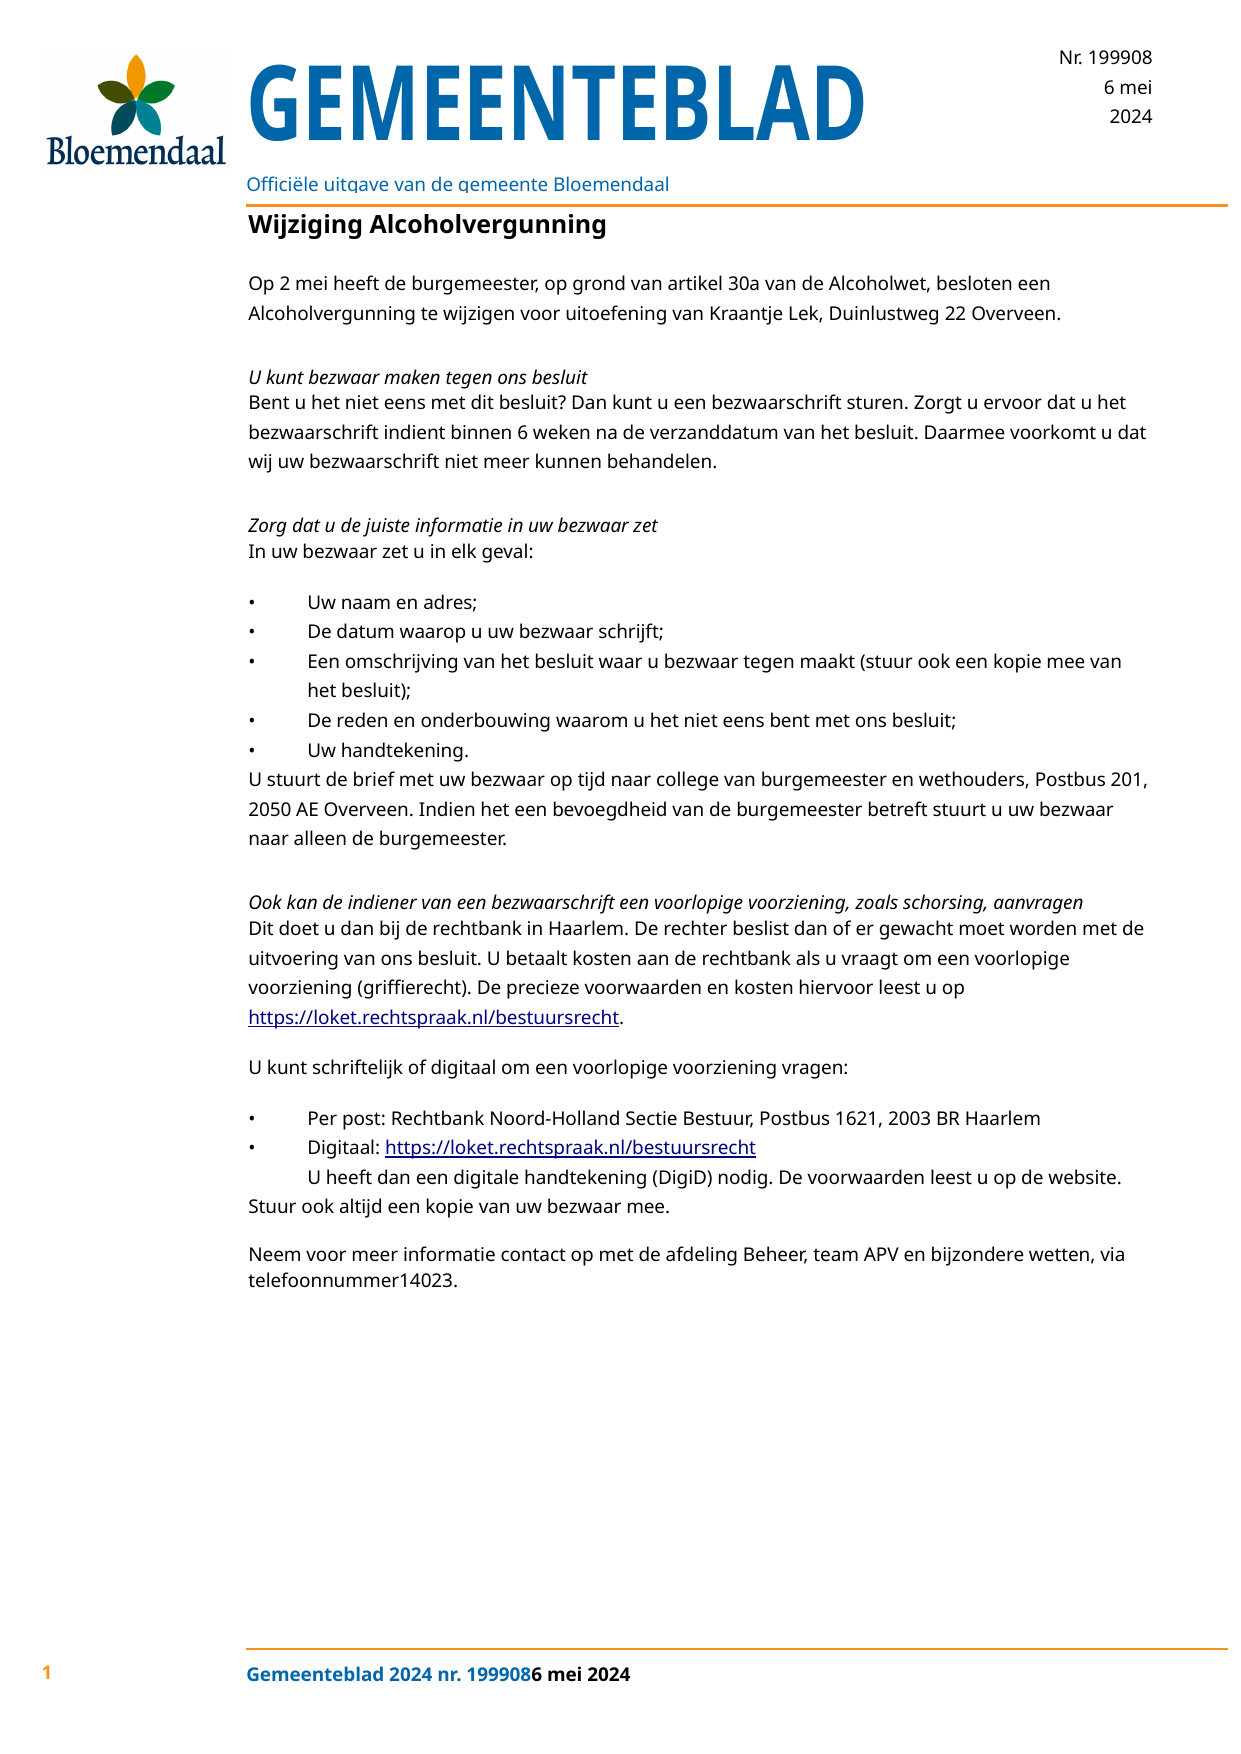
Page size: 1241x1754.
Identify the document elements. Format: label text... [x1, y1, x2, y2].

list Een omschrijving van het besluit waar u bezwaar tegen maakt (stuur ook een kopie mee van het besluit); [248, 648, 1152, 703]
text Stuur ook altijd een kopie van uw bezwaar mee. [248, 1193, 1152, 1219]
text Wijziging Alcoholvergunning [248, 207, 1152, 241]
list De datum waarop u uw bezwaar schrijft; [248, 618, 1152, 644]
text U stuurt de brief met uw bezwaar op tijd naar college van burgemeester en wethouders, Postbus 201, 2050 AE Overveen. Indien het een bevoegdheid van de burgemeester betreft stuurt u uw bezwaar naar alleen de burgemeester. [248, 766, 1152, 851]
list Uw naam en adres; [248, 589, 1152, 614]
text Neem voor meer informatie contact op met de afdeling Beheer, team APV en bijzondere wetten, via telefoonnummer14023. [248, 1241, 1152, 1293]
text U kunt schriftelijk of digitaal om een voorlopige voorziening vragen: [248, 1054, 1152, 1080]
text Bent u het niet eens met dit besluit? Dan kunt u een bezwaarschrift sturen. Zorgt u ervoor dat u het bezwaarschrift indient binnen 6 weken na de verzanddatum van het besluit. Daarmee voorkomt u dat wij uw bezwaarschrift niet meer kunnen behandelen. [248, 389, 1152, 474]
text U kunt bezwaar maken tegen ons besluit [248, 364, 1152, 389]
text Ook kan de indiener van een bezwaarschrift een voorlopige voorziening, zoals schorsing, aanvragen [248, 889, 1152, 915]
list Per post: Rechtbank Noord-Holland Sectie Bestuur, Postbus 1621, 2003 BR Haarlem [248, 1105, 1152, 1131]
text Zorg dat u de juiste informatie in uw bezwaar zet [248, 513, 1152, 538]
text Op 2 mei heeft de burgemeester, op grond van artikel 30a van de Alcoholwet, besloten een Alcoholvergunning te wijzigen voor uitoefening van Kraantje Lek, Duinlustweg 22 Overveen. [248, 270, 1152, 326]
list De reden en onderbouwing waarom u het niet eens bent met ons besluit; [248, 707, 1152, 733]
list Uw handtekening. [248, 737, 1152, 762]
picture [41, 47, 231, 172]
text In uw bezwaar zet u in elk geval: [248, 538, 1152, 564]
list Digitaal: https://loket.rechtspraak.nl/bestuursrecht [248, 1134, 1152, 1160]
text Dit doet u dan bij de rechtbank in Haarlem. De rechter beslist dan of er gewacht moet worden met de uitvoering van ons besluit. U betaalt kosten aan de rechtbank als u vraagt om een voorlopige voorziening (griffierecht). De precieze voorwaarden en kosten hiervoor leest u op https://loket.rechtspraak.nl/bestuursrecht. [248, 915, 1152, 1030]
list U heeft dan een digitale handtekening (DigiD) nodig. De voorwaarden leest u op de website. [248, 1164, 1152, 1190]
